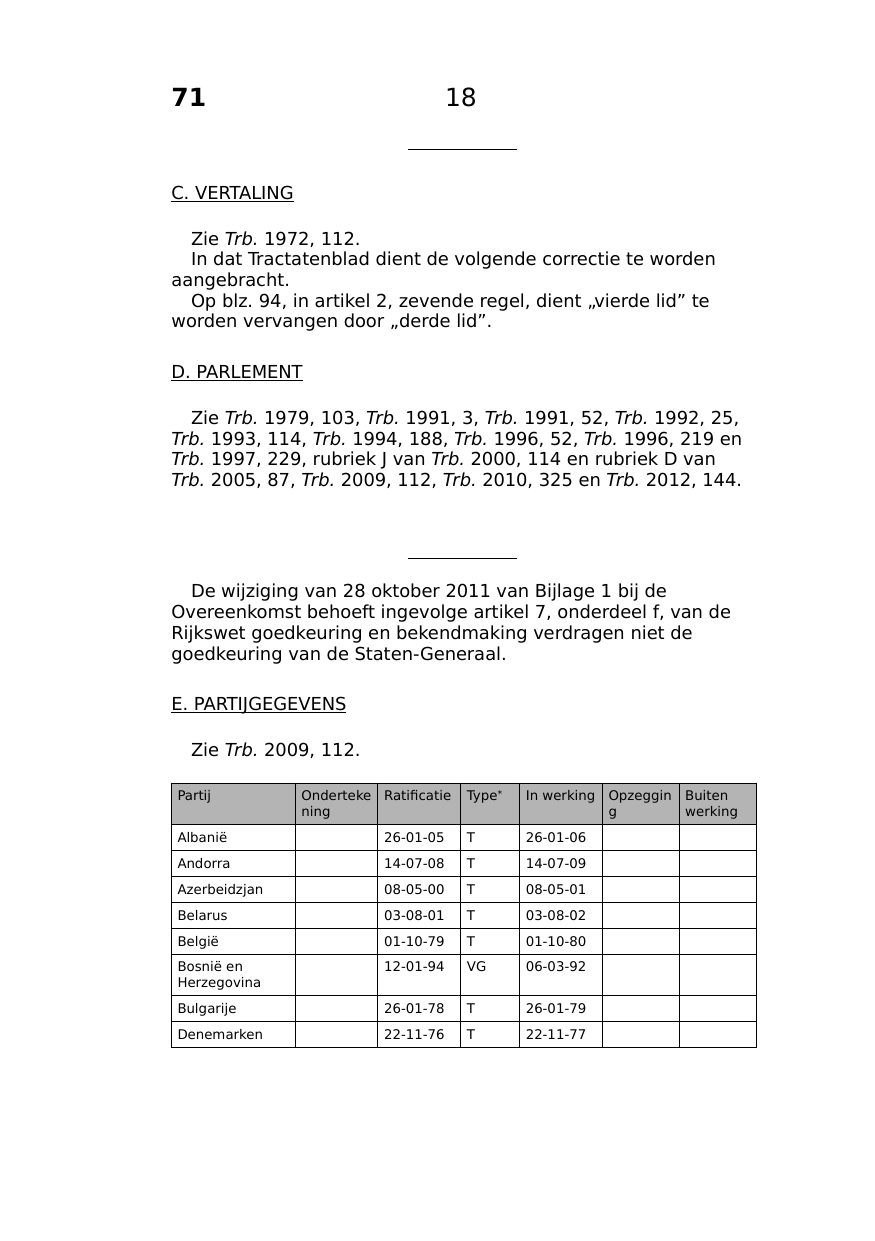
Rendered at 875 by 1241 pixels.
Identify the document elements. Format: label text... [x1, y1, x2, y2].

table_cell 22-11-76 [378, 1022, 460, 1047]
table_cell Belarus [172, 903, 295, 928]
table_cell Albanië [172, 825, 295, 850]
table_cell Bulgarije [172, 996, 295, 1021]
table_cell 26-01-79 [520, 996, 602, 1021]
table_cell [296, 877, 377, 902]
table_cell [680, 877, 756, 902]
table_cell T [461, 1022, 519, 1047]
table_cell [603, 955, 679, 995]
table_cell 14-07-08 [378, 851, 460, 876]
table_cell T [461, 903, 519, 928]
table_cell 03-08-02 [520, 903, 602, 928]
table_cell [296, 851, 377, 876]
table_cell Azerbeidzjan [172, 877, 295, 902]
table_header Ratificatie [378, 784, 460, 824]
table_cell 26-01-06 [520, 825, 602, 850]
text Zie Trb. 2009, 112. [171, 740, 756, 761]
table_cell T [461, 996, 519, 1021]
table_cell België [172, 929, 295, 954]
subtitle D. PARLEMENT [171, 362, 756, 383]
table_cell Denemarken [172, 1022, 295, 1047]
table_cell [603, 877, 679, 902]
text De wijziging van 28 oktober 2011 van Bijlage 1 bij de Overeenkomst behoeft ingevolge artikel 7, onderdeel f, van de Rijkswet goedkeuring en bekendmaking verdragen niet de goedkeuring van de Staten-Generaal. [171, 581, 756, 664]
table_header Opzegging [603, 784, 679, 824]
table_header Partij [172, 784, 295, 824]
subtitle C. VERTALING [171, 183, 756, 203]
table_cell VG [461, 955, 519, 995]
table_cell [296, 825, 377, 850]
table_cell 26-01-78 [378, 996, 460, 1021]
table_cell [296, 929, 377, 954]
table_cell [603, 1022, 679, 1047]
table_cell 26-01-05 [378, 825, 460, 850]
table_cell [296, 1022, 377, 1047]
table_cell Andorra [172, 851, 295, 876]
table_cell [680, 996, 756, 1021]
table_cell [680, 955, 756, 995]
table_cell T [461, 929, 519, 954]
table_cell T [461, 851, 519, 876]
table_cell [296, 955, 377, 995]
table_cell [680, 825, 756, 850]
table_cell 01-10-79 [378, 929, 460, 954]
table_header In werking [520, 784, 602, 824]
text Zie Trb. 1979, 103, Trb. 1991, 3, Trb. 1991, 52, Trb. 1992, 25, Trb. 1993, 114, Trb. 1994, 188, Trb. 1996, 52, Trb. 1996, 219 en Trb. 1997, 229, rubriek J van Trb. 2000, 114 en rubriek D van Trb. 2005, 87, Trb. 2009, 112, Trb. 2010, 325 en Trb. 2012, 144. [171, 408, 756, 491]
table_cell [603, 996, 679, 1021]
table_cell [680, 851, 756, 876]
table_cell [296, 903, 377, 928]
table_cell Bosnië en Herzegovina [172, 955, 295, 995]
table_cell [680, 903, 756, 928]
table_cell 22-11-77 [520, 1022, 602, 1047]
subtitle E. PARTIJGEGEVENS [171, 694, 756, 715]
table_cell [680, 1022, 756, 1047]
table_cell [603, 825, 679, 850]
table_cell 08-05-00 [378, 877, 460, 902]
table_header Ondertekening [296, 784, 377, 824]
table_cell T [461, 877, 519, 902]
table_cell [296, 996, 377, 1021]
text Op blz. 94, in artikel 2, zevende regel, dient „vierde lid” te worden vervangen door „derde lid”. [171, 291, 756, 332]
table_cell [603, 903, 679, 928]
table_cell [603, 929, 679, 954]
table_cell [680, 929, 756, 954]
table_cell 08-05-01 [520, 877, 602, 902]
table_cell [603, 851, 679, 876]
table_cell 06-03-92 [520, 955, 602, 995]
table_cell 03-08-01 [378, 903, 460, 928]
table_cell T [461, 825, 519, 850]
table_header Type* [461, 784, 519, 824]
table_cell 12-01-94 [378, 955, 460, 995]
table_cell 14-07-09 [520, 851, 602, 876]
table_cell 01-10-80 [520, 929, 602, 954]
text In dat Tractatenblad dient de volgende correctie te worden aangebracht. [171, 249, 756, 291]
table_header Buiten werking [680, 784, 756, 824]
text Zie Trb. 1972, 112. [171, 228, 756, 249]
